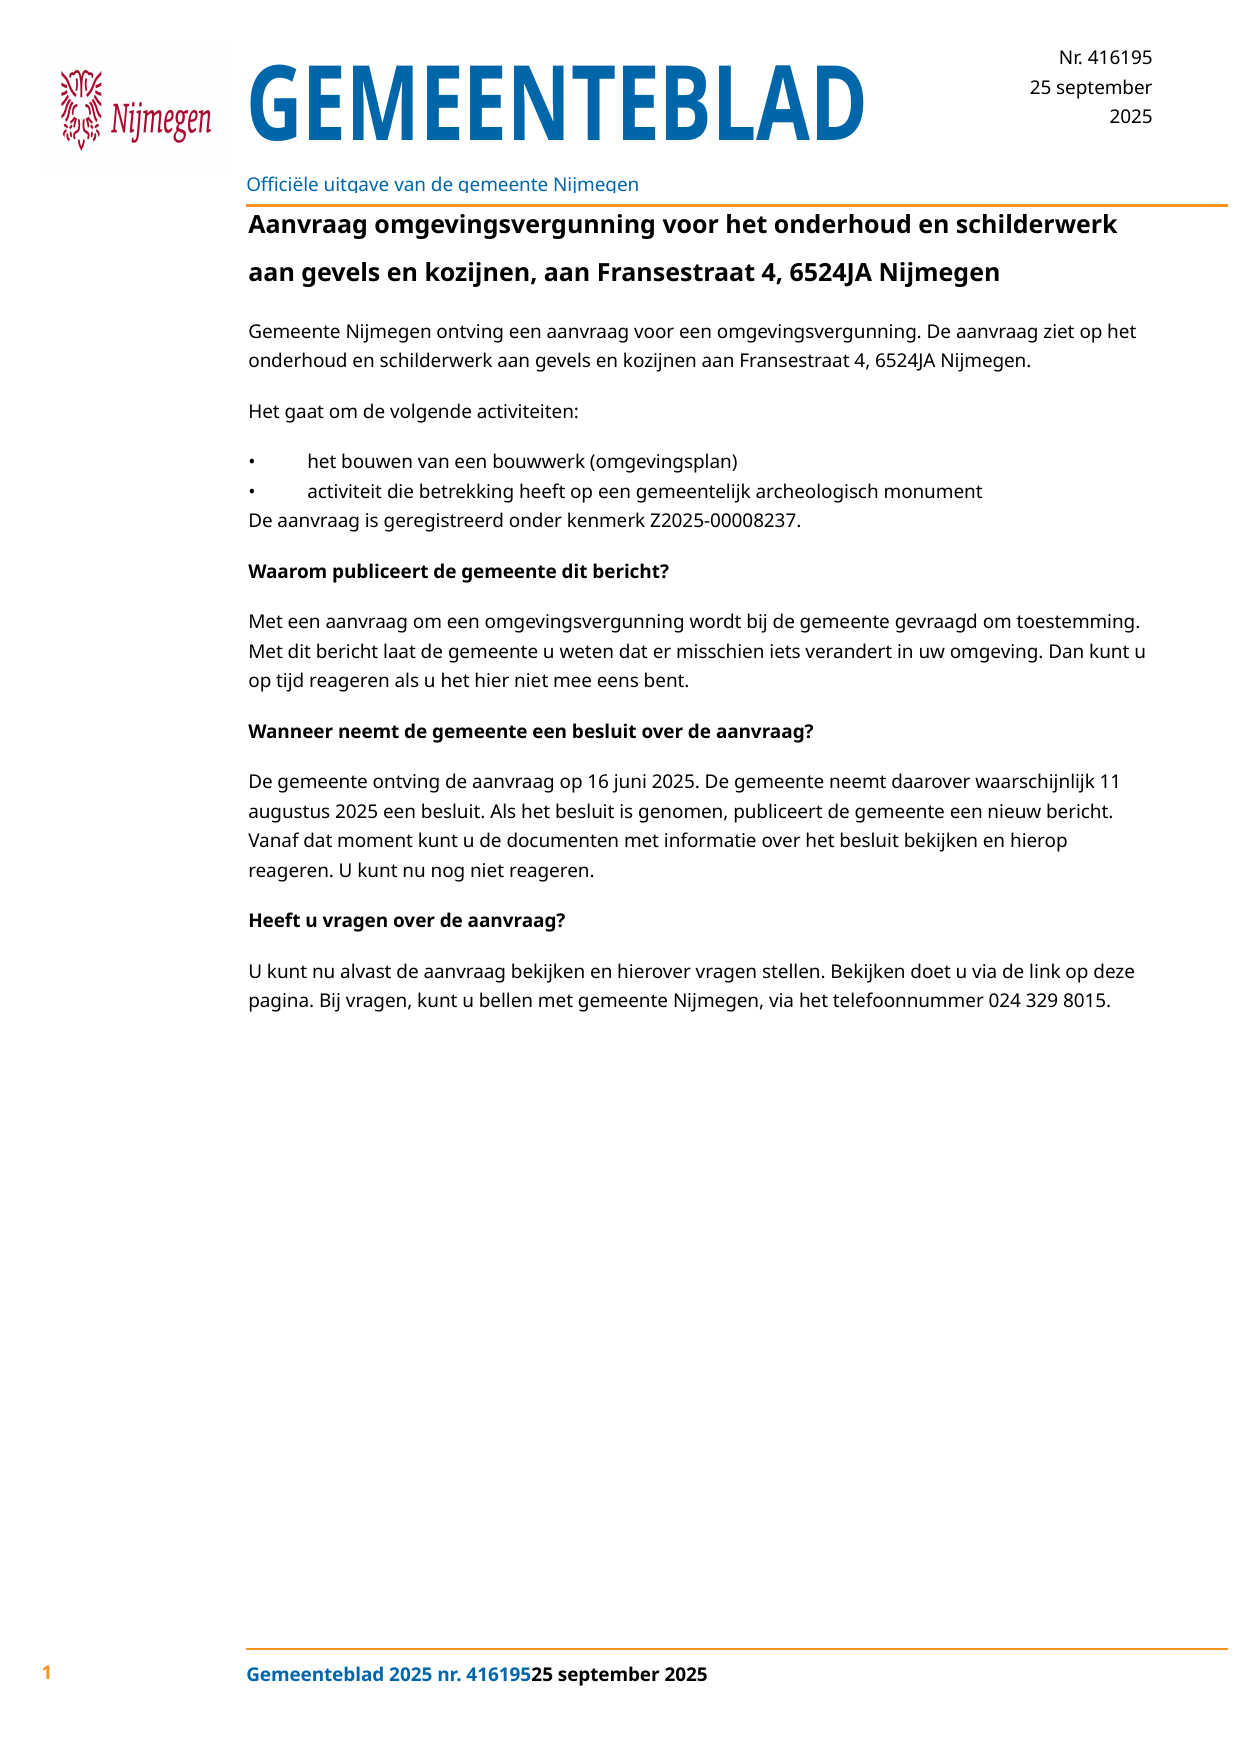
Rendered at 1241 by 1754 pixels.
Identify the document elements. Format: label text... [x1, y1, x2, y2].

text Het gaat om de volgende activiteiten: [248, 398, 1152, 424]
text Gemeente Nijmegen ontving een aanvraag voor een omgevingsvergunning. De aanvraag ziet op het onderhoud en schilderwerk aan gevels en kozijnen aan Fransestraat 4, 6524JA Nijmegen. [248, 318, 1152, 373]
text Wanneer neemt de gemeente een besluit over de aanvraag? [248, 718, 1152, 744]
text Met een aanvraag om een omgevingsvergunning wordt bij de gemeente gevraagd om toestemming. Met dit bericht laat de gemeente u weten dat er misschien iets verandert in uw omgeving. Dan kunt u op tijd reageren als u het hier niet mee eens bent. [248, 608, 1152, 693]
list activiteit die betrekking heeft op een gemeentelijk archeologisch monument [248, 478, 1152, 504]
text Aanvraag omgevingsvergunning voor het onderhoud en schilderwerk aan gevels en kozijnen, aan Fransestraat 4, 6524JA Nijmegen [248, 207, 1152, 288]
list het bouwen van een bouwwerk (omgevingsplan) [248, 448, 1152, 474]
text Heeft u vragen over de aanvraag? [248, 907, 1152, 933]
text U kunt nu alvast de aanvraag bekijken en hierover vragen stellen. Bekijken doet u via de link op deze pagina. Bij vragen, kunt u bellen met gemeente Nijmegen, via het telefoonnummer 024 329 8015. [248, 958, 1152, 1013]
picture [41, 47, 231, 172]
text De gemeente ontving de aanvraag op 16 juni 2025. De gemeente neemt daarover waarschijnlijk 11 augustus 2025 een besluit. Als het besluit is genomen, publiceert de gemeente een nieuw bericht. Vanaf dat moment kunt u de documenten met informatie over het besluit bekijken en hierop reageren. U kunt nu nog niet reageren. [248, 768, 1152, 883]
text Waarom publiceert de gemeente dit bericht? [248, 558, 1152, 584]
text De aanvraag is geregistreerd onder kenmerk Z2025-00008237. [248, 507, 1152, 533]
